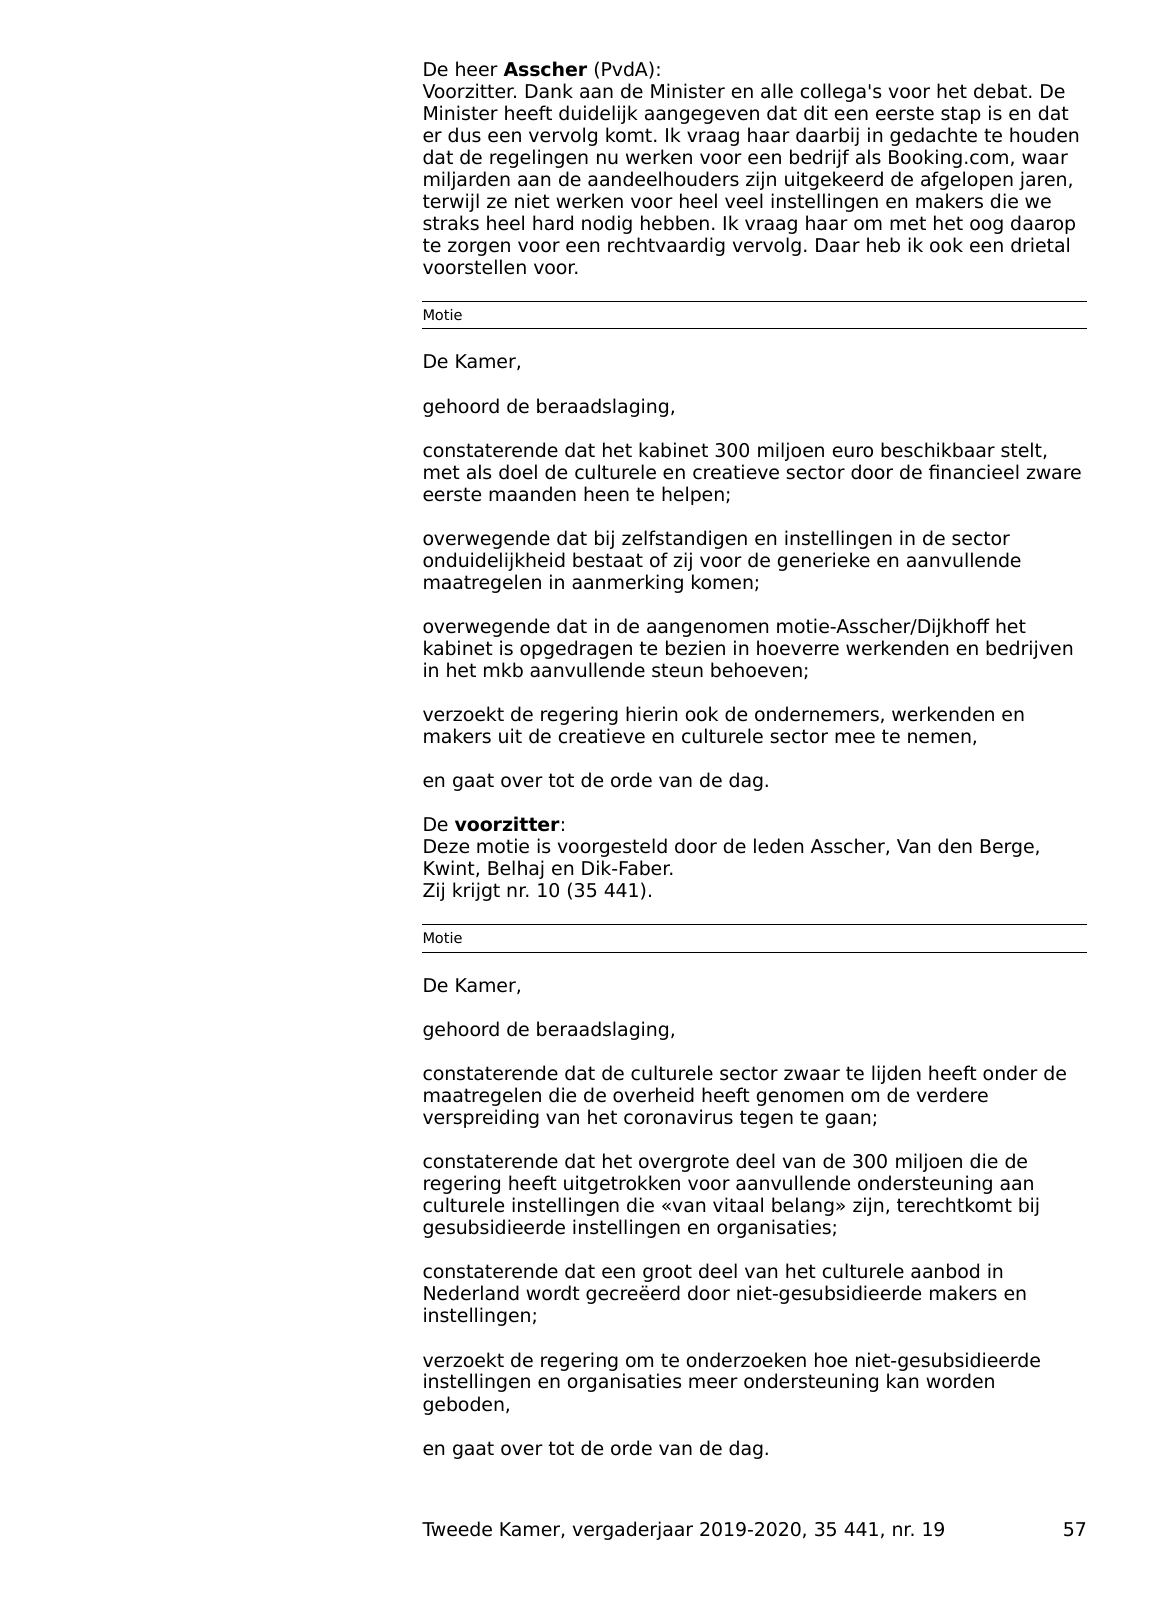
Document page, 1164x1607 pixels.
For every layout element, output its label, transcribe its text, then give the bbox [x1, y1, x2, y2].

text De heer Asscher (PvdA): [422, 59, 1087, 81]
text De Kamer, [422, 351, 1087, 373]
table_header Motie [422, 302, 1087, 328]
text constaterende dat de culturele sector zwaar te lijden heeft onder de maatregelen die de overheid heeft genomen om de verdere verspreiding van het coronavirus tegen te gaan; [422, 1063, 1087, 1129]
text verzoekt de regering hierin ook de ondernemers, werkenden en makers uit de creatieve en culturele sector mee te nemen, [422, 704, 1087, 748]
text De voorzitter: [422, 814, 1087, 836]
text gehoord de beraadslaging, [422, 396, 1087, 417]
text constaterende dat het overgrote deel van de 300 miljoen die de regering heeft uitgetrokken voor aanvullende ondersteuning aan culturele instellingen die «van vitaal belang» zijn, terechtkomt bij gesubsidieerde instellingen en organisaties; [422, 1151, 1087, 1239]
table_header Motie [422, 925, 1087, 952]
text verzoekt de regering om te onderzoeken hoe niet-gesubsidieerde instellingen en organisaties meer ondersteuning kan worden geboden, [422, 1349, 1087, 1415]
text en gaat over tot de orde van de dag. [422, 1438, 1087, 1459]
text constaterende dat het kabinet 300 miljoen euro beschikbaar stelt, met als doel de culturele en creatieve sector door de financieel zware eerste maanden heen te helpen; [422, 440, 1087, 506]
text gehoord de beraadslaging, [422, 1019, 1087, 1041]
text Deze motie is voorgesteld door de leden Asscher, Van den Berge, Kwint, Belhaj en Dik-Faber. [422, 836, 1087, 880]
text en gaat over tot de orde van de dag. [422, 770, 1087, 792]
text constaterende dat een groot deel van het culturele aanbod in Nederland wordt gecreëerd door niet-gesubsidieerde makers en instellingen; [422, 1261, 1087, 1327]
text overwegende dat bij zelfstandigen en instellingen in de sector onduidelijkheid bestaat of zij voor de generieke en aanvullende maatregelen in aanmerking komen; [422, 528, 1087, 594]
text overwegende dat in de aangenomen motie-Asscher/Dijkhoff het kabinet is opgedragen te bezien in hoeverre werkenden en bedrijven in het mkb aanvullende steun behoeven; [422, 616, 1087, 682]
text Voorzitter. Dank aan de Minister en alle collega's voor het debat. De Minister heeft duidelijk aangegeven dat dit een eerste stap is en dat er dus een vervolg komt. Ik vraag haar daarbij in gedachte te houden dat de regelingen nu werken voor een bedrijf als Booking.com, waar miljarden aan de aandeelhouders zijn uitgekeerd de afgelopen jaren, terwijl ze niet werken voor heel veel instellingen en makers die we straks heel hard nodig hebben. Ik vraag haar om met het oog daarop te zorgen voor een rechtvaardig vervolg. Daar heb ik ook een drietal voorstellen voor. [422, 81, 1087, 279]
text Zij krijgt nr. 10 (35 441). [422, 880, 1087, 902]
text De Kamer, [422, 975, 1087, 997]
